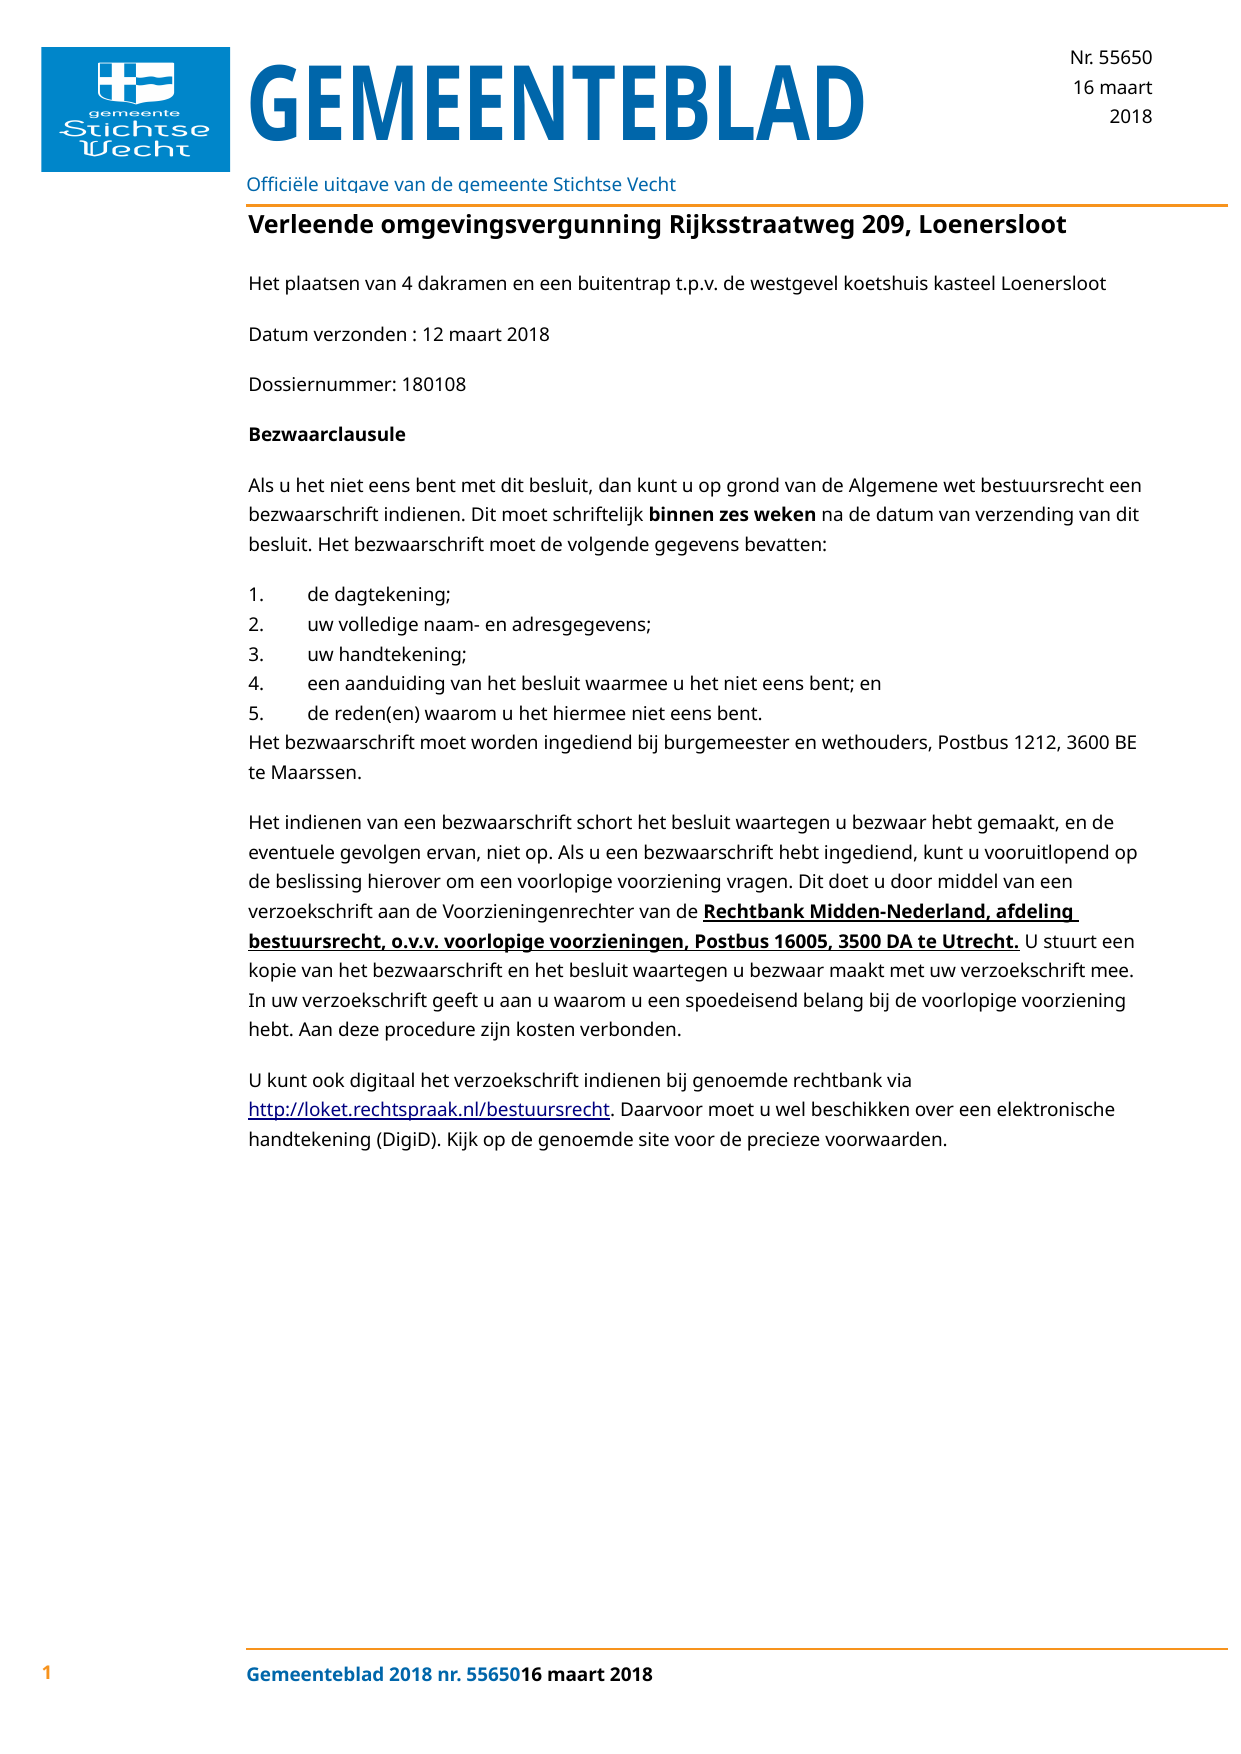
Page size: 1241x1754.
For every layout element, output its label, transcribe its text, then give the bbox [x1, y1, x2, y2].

picture [137, 63, 174, 103]
text Het indienen van een bezwaarschrift schort het besluit waartegen u bezwaar hebt gemaakt, en de eventuele gevolgen ervan, niet op. Als u een bezwaarschrift hebt ingediend, kunt u vooruitlopend op de beslissing hierover om een voorlopige voorziening vragen. Dit doet u door middel van een verzoekschrift aan de Voorzieningenrechter van de Rechtbank Midden-Nederland, afdeling bestuursrecht, o.v.v. voorlopige voorzieningen, Postbus 16005, 3500 DA te Utrecht. U stuurt een kopie van het bezwaarschrift en het besluit waartegen u bezwaar maakt met uw verzoekschrift mee. In uw verzoekschrift geeft u aan u waarom u een spoedeisend belang bij de voorlopige voorziening hebt. Aan deze procedure zijn kosten verbonden. [248, 809, 1152, 1042]
text U kunt ook digitaal het verzoekschrift indienen bij genoemde rechtbank via http://loket.rechtspraak.nl/bestuursrecht. Daarvoor moet u wel beschikken over een elektronische handtekening (DigiD). Kijk op de genoemde site voor de precieze voorwaarden. [248, 1067, 1152, 1152]
list een aanduiding van het besluit waarmee u het niet eens bent; en [248, 670, 1152, 696]
text Het bezwaarschrift moet worden ingediend bij burgemeester en wethouders, Postbus 1212, 3600 BE te Maarssen. [248, 729, 1152, 785]
list de reden(en) waarom u het hiermee niet eens bent. [248, 700, 1152, 726]
text Het plaatsen van 4 dakramen en een buitentrap t.p.v. de westgevel koetshuis kasteel Loenersloot [248, 270, 1152, 296]
picture [99, 63, 135, 101]
text Dossiernummer: 180108 [248, 371, 1152, 397]
text Datum verzonden : 12 maart 2018 [248, 321, 1152, 346]
list uw volledige naam- en adresgegevens; [248, 611, 1152, 637]
text Bezwaarclausule [248, 422, 1152, 447]
list de dagtekening; [248, 582, 1152, 607]
list uw handtekening; [248, 641, 1152, 666]
text Als u het niet eens bent met dit besluit, dan kunt u op grond van de Algemene wet bestuursrecht een bezwaarschrift indienen. Dit moet schriftelijk binnen zes weken na de datum van verzending van dit besluit. Het bezwaarschrift moet de volgende gegevens bevatten: [248, 472, 1152, 557]
text Verleende omgevingsvergunning Rijksstraatweg 209, Loenersloot [248, 207, 1152, 241]
